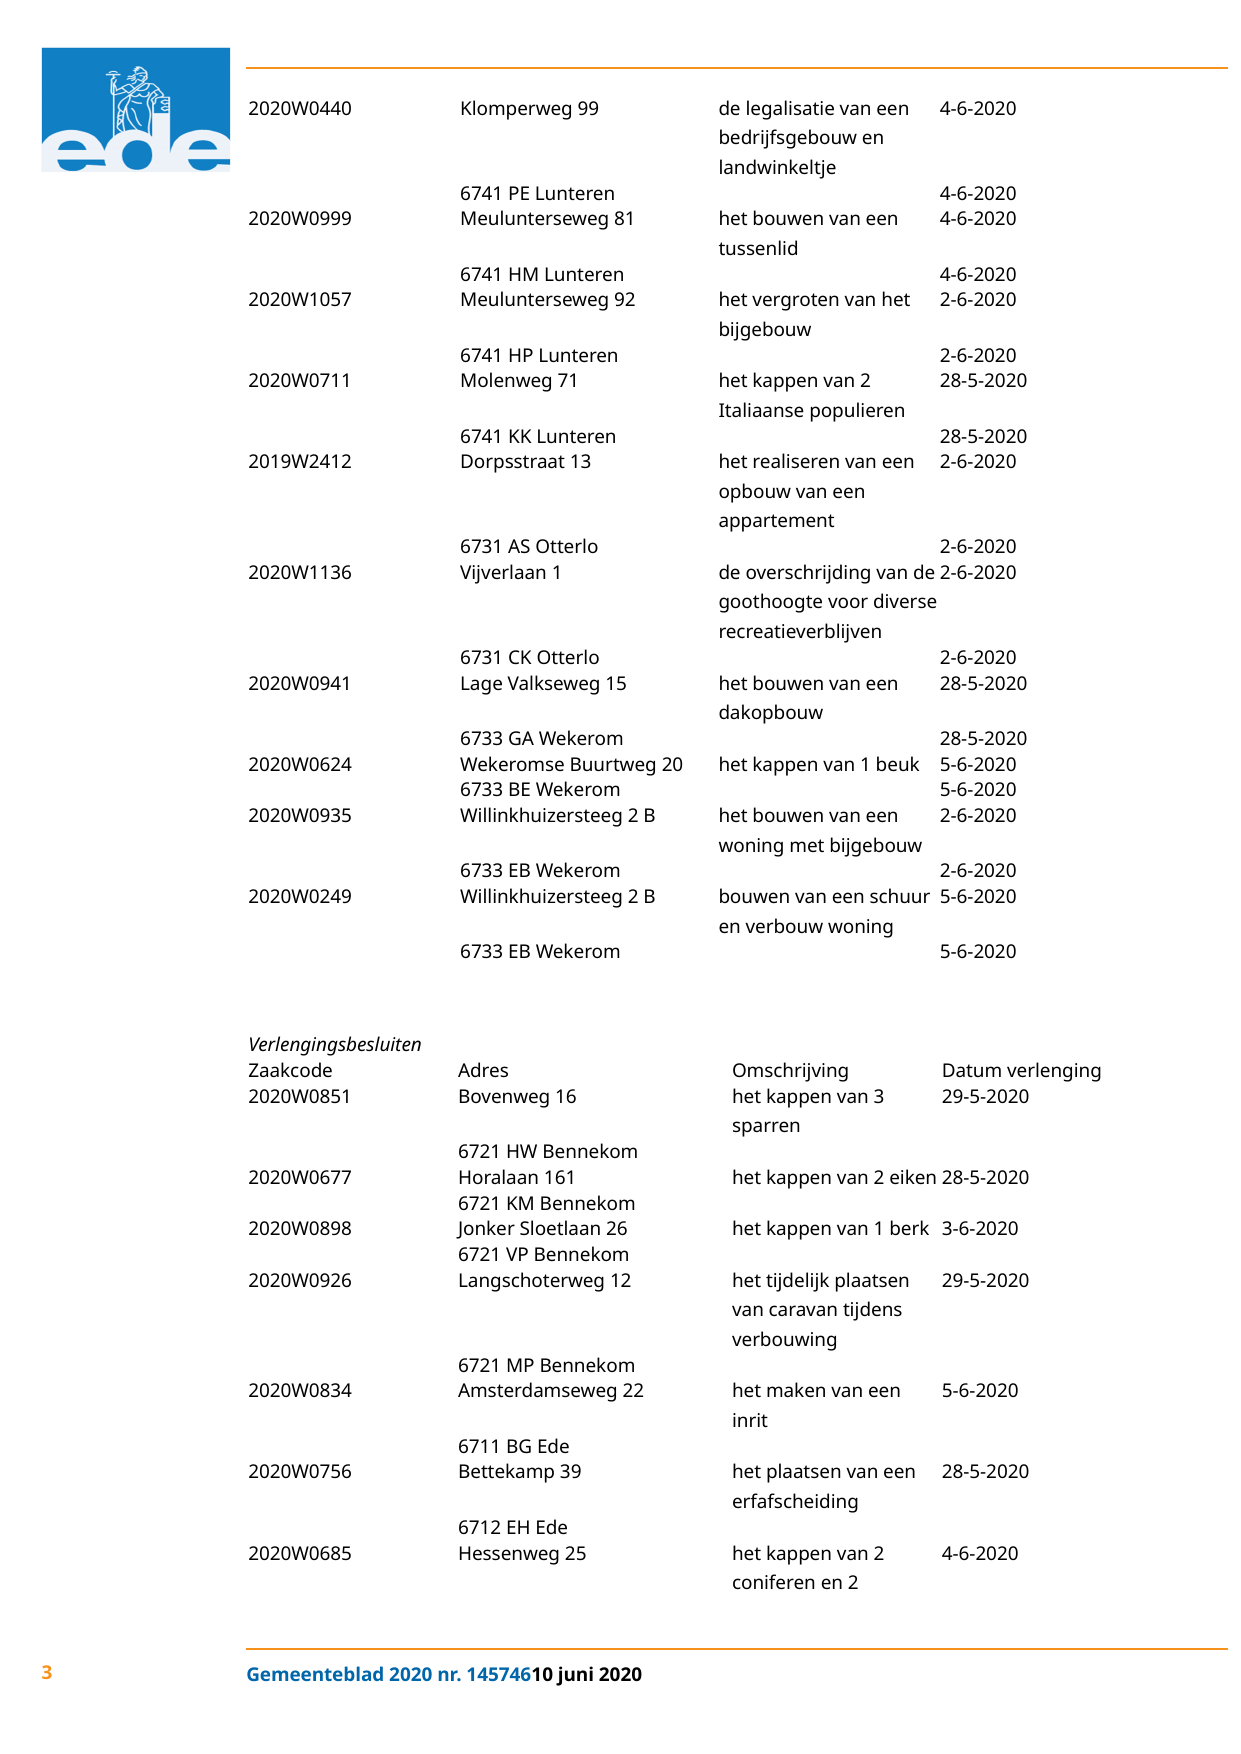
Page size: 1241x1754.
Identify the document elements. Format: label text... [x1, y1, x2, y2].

table_cell het kappen van 1 beuk [718, 751, 939, 777]
table_cell 2-6-2020 [940, 342, 1152, 367]
table_cell Bettekamp 39 [458, 1459, 732, 1514]
table_cell Meulunterseweg 92 [460, 286, 718, 342]
table_cell Hessenweg 25 [458, 1540, 732, 1595]
table_cell 6733 EB Wekerom [460, 858, 718, 883]
table_cell 6731 AS Otterlo [460, 534, 718, 559]
table_cell 5-6-2020 [940, 777, 1152, 802]
table_cell [732, 1352, 942, 1378]
table_cell [732, 1514, 942, 1540]
table_cell 6741 HM Lunteren [460, 261, 718, 286]
table_cell 6721 HW Bennekom [458, 1139, 732, 1164]
table_cell Bovenweg 16 [458, 1083, 732, 1138]
table_cell 2-6-2020 [940, 644, 1152, 670]
table_cell 28-5-2020 [942, 1459, 1152, 1514]
table_cell [718, 180, 939, 205]
table_cell 6733 GA Wekerom [460, 725, 718, 751]
table_cell 2020W1057 [248, 286, 460, 342]
table_cell 2-6-2020 [940, 449, 1152, 533]
table_cell [942, 1139, 1152, 1164]
table_cell 2-6-2020 [940, 858, 1152, 883]
table_cell [248, 1190, 458, 1216]
table_cell 29-5-2020 [942, 1083, 1152, 1138]
table_cell 2020W0926 [248, 1267, 458, 1352]
table_cell 2020W0440 [248, 95, 460, 180]
table_cell 6721 VP Bennekom [458, 1241, 732, 1267]
table_cell het realiseren van een opbouw van een appartement [718, 449, 939, 533]
table_cell [248, 342, 460, 367]
table_cell 6741 KK Lunteren [460, 423, 718, 448]
table_cell [718, 423, 939, 448]
table_cell 6721 KM Bennekom [458, 1190, 732, 1216]
table_cell 5-6-2020 [940, 751, 1152, 777]
table_cell 2020W0935 [248, 802, 460, 858]
table_cell [732, 1190, 942, 1216]
table_cell het kappen van 2 Italiaanse populieren [718, 368, 939, 423]
table_cell Dorpsstraat 13 [460, 449, 718, 533]
table_cell 2020W0711 [248, 368, 460, 423]
table_cell 28-5-2020 [940, 368, 1152, 423]
table_cell het bouwen van een dakopbouw [718, 670, 939, 725]
table_cell [718, 261, 939, 286]
table_cell 5-6-2020 [940, 883, 1152, 939]
table_cell het bouwen van een tussenlid [718, 205, 939, 261]
table_cell 2020W0756 [248, 1459, 458, 1514]
table_cell 29-5-2020 [942, 1267, 1152, 1352]
table_cell [248, 777, 460, 802]
table_header Omschrijving [732, 1058, 942, 1083]
table_cell [248, 534, 460, 559]
table_cell 6741 PE Lunteren [460, 180, 718, 205]
table_cell [248, 1139, 458, 1164]
table_cell [248, 1352, 458, 1378]
table_cell het kappen van 3 sparren [732, 1083, 942, 1138]
table_cell de overschrijding van de goothoogte voor diverse recreatieverblijven [718, 559, 939, 644]
table_cell 6733 BE Wekerom [460, 777, 718, 802]
table_cell [718, 858, 939, 883]
table_cell 2-6-2020 [940, 534, 1152, 559]
table_cell Jonker Sloetlaan 26 [458, 1216, 732, 1241]
table_cell [248, 1514, 458, 1540]
table_cell 2019W2412 [248, 449, 460, 533]
table_cell Wekeromse Buurtweg 20 [460, 751, 718, 777]
table_cell 28-5-2020 [940, 670, 1152, 725]
table_cell 2020W0624 [248, 751, 460, 777]
table_cell 2020W0677 [248, 1164, 458, 1190]
table_cell [942, 1514, 1152, 1540]
table_cell 6711 BG Ede [458, 1433, 732, 1459]
table_cell [718, 725, 939, 751]
table_cell Molenweg 71 [460, 368, 718, 423]
table_cell 6731 CK Otterlo [460, 644, 718, 670]
table_cell [718, 644, 939, 670]
table_cell Vijverlaan 1 [460, 559, 718, 644]
table_cell [718, 342, 939, 367]
table_cell [248, 423, 460, 448]
table_cell 2-6-2020 [940, 559, 1152, 644]
table_cell 3-6-2020 [942, 1216, 1152, 1241]
table_cell [248, 858, 460, 883]
table_cell Langschoterweg 12 [458, 1267, 732, 1352]
table_cell [248, 180, 460, 205]
table_cell [732, 1139, 942, 1164]
table_cell 4-6-2020 [942, 1540, 1152, 1595]
table_cell 6721 MP Bennekom [458, 1352, 732, 1378]
table_cell [942, 1433, 1152, 1459]
picture [41, 47, 231, 172]
table_cell [248, 261, 460, 286]
table_cell het maken van een inrit [732, 1378, 942, 1433]
table_cell bouwen van een schuur en verbouw woning [718, 883, 939, 939]
table_cell Willinkhuizersteeg 2 B [460, 883, 718, 939]
table_cell 6741 HP Lunteren [460, 342, 718, 367]
table_cell het tijdelijk plaatsen van caravan tijdens verbouwing [732, 1267, 942, 1352]
table_cell Meulunterseweg 81 [460, 205, 718, 261]
table_cell 28-5-2020 [940, 423, 1152, 448]
table_cell 2020W0898 [248, 1216, 458, 1241]
table_cell het kappen van 2 eiken [732, 1164, 942, 1190]
table_header Datum verlenging [942, 1058, 1152, 1083]
table_cell het kappen van 1 berk [732, 1216, 942, 1241]
table_cell 2-6-2020 [940, 802, 1152, 858]
table_cell 4-6-2020 [940, 205, 1152, 261]
table_cell [732, 1433, 942, 1459]
text Verlengingsbesluiten [248, 1032, 1152, 1057]
table_cell [942, 1190, 1152, 1216]
table_cell Lage Valkseweg 15 [460, 670, 718, 725]
table_cell 6733 EB Wekerom [460, 939, 718, 964]
table_cell [248, 725, 460, 751]
table_cell [248, 644, 460, 670]
table_cell 2020W0249 [248, 883, 460, 939]
table_cell de legalisatie van een bedrijfsgebouw en landwinkeltje [718, 95, 939, 180]
table_cell [732, 1241, 942, 1267]
table_cell [942, 1352, 1152, 1378]
table_cell het kappen van 2 coniferen en 2 [732, 1540, 942, 1595]
table_cell Willinkhuizersteeg 2 B [460, 802, 718, 858]
table_cell 2020W0851 [248, 1083, 458, 1138]
table_cell 2020W1136 [248, 559, 460, 644]
table_cell [248, 939, 460, 964]
table_cell Amsterdamseweg 22 [458, 1378, 732, 1433]
table_header Adres [458, 1058, 732, 1083]
table_cell Klomperweg 99 [460, 95, 718, 180]
table_cell [718, 777, 939, 802]
table_cell het bouwen van een woning met bijgebouw [718, 802, 939, 858]
table_cell het vergroten van het bijgebouw [718, 286, 939, 342]
table_cell 2020W0999 [248, 205, 460, 261]
table_cell 4-6-2020 [940, 261, 1152, 286]
table_cell [718, 534, 939, 559]
table_cell 2020W0834 [248, 1378, 458, 1433]
table_cell 5-6-2020 [940, 939, 1152, 964]
table_cell [718, 939, 939, 964]
table_cell [248, 1241, 458, 1267]
table_cell 6712 EH Ede [458, 1514, 732, 1540]
table_cell 28-5-2020 [940, 725, 1152, 751]
table_cell Horalaan 161 [458, 1164, 732, 1190]
table_cell 28-5-2020 [942, 1164, 1152, 1190]
table_header Zaakcode [248, 1058, 458, 1083]
table_cell 2020W0685 [248, 1540, 458, 1595]
table_cell 2-6-2020 [940, 286, 1152, 342]
table_cell 4-6-2020 [940, 180, 1152, 205]
table_cell [942, 1241, 1152, 1267]
table_cell 2020W0941 [248, 670, 460, 725]
table_cell het plaatsen van een erfafscheiding [732, 1459, 942, 1514]
table_cell 5-6-2020 [942, 1378, 1152, 1433]
table_cell [248, 1433, 458, 1459]
table_cell 4-6-2020 [940, 95, 1152, 180]
